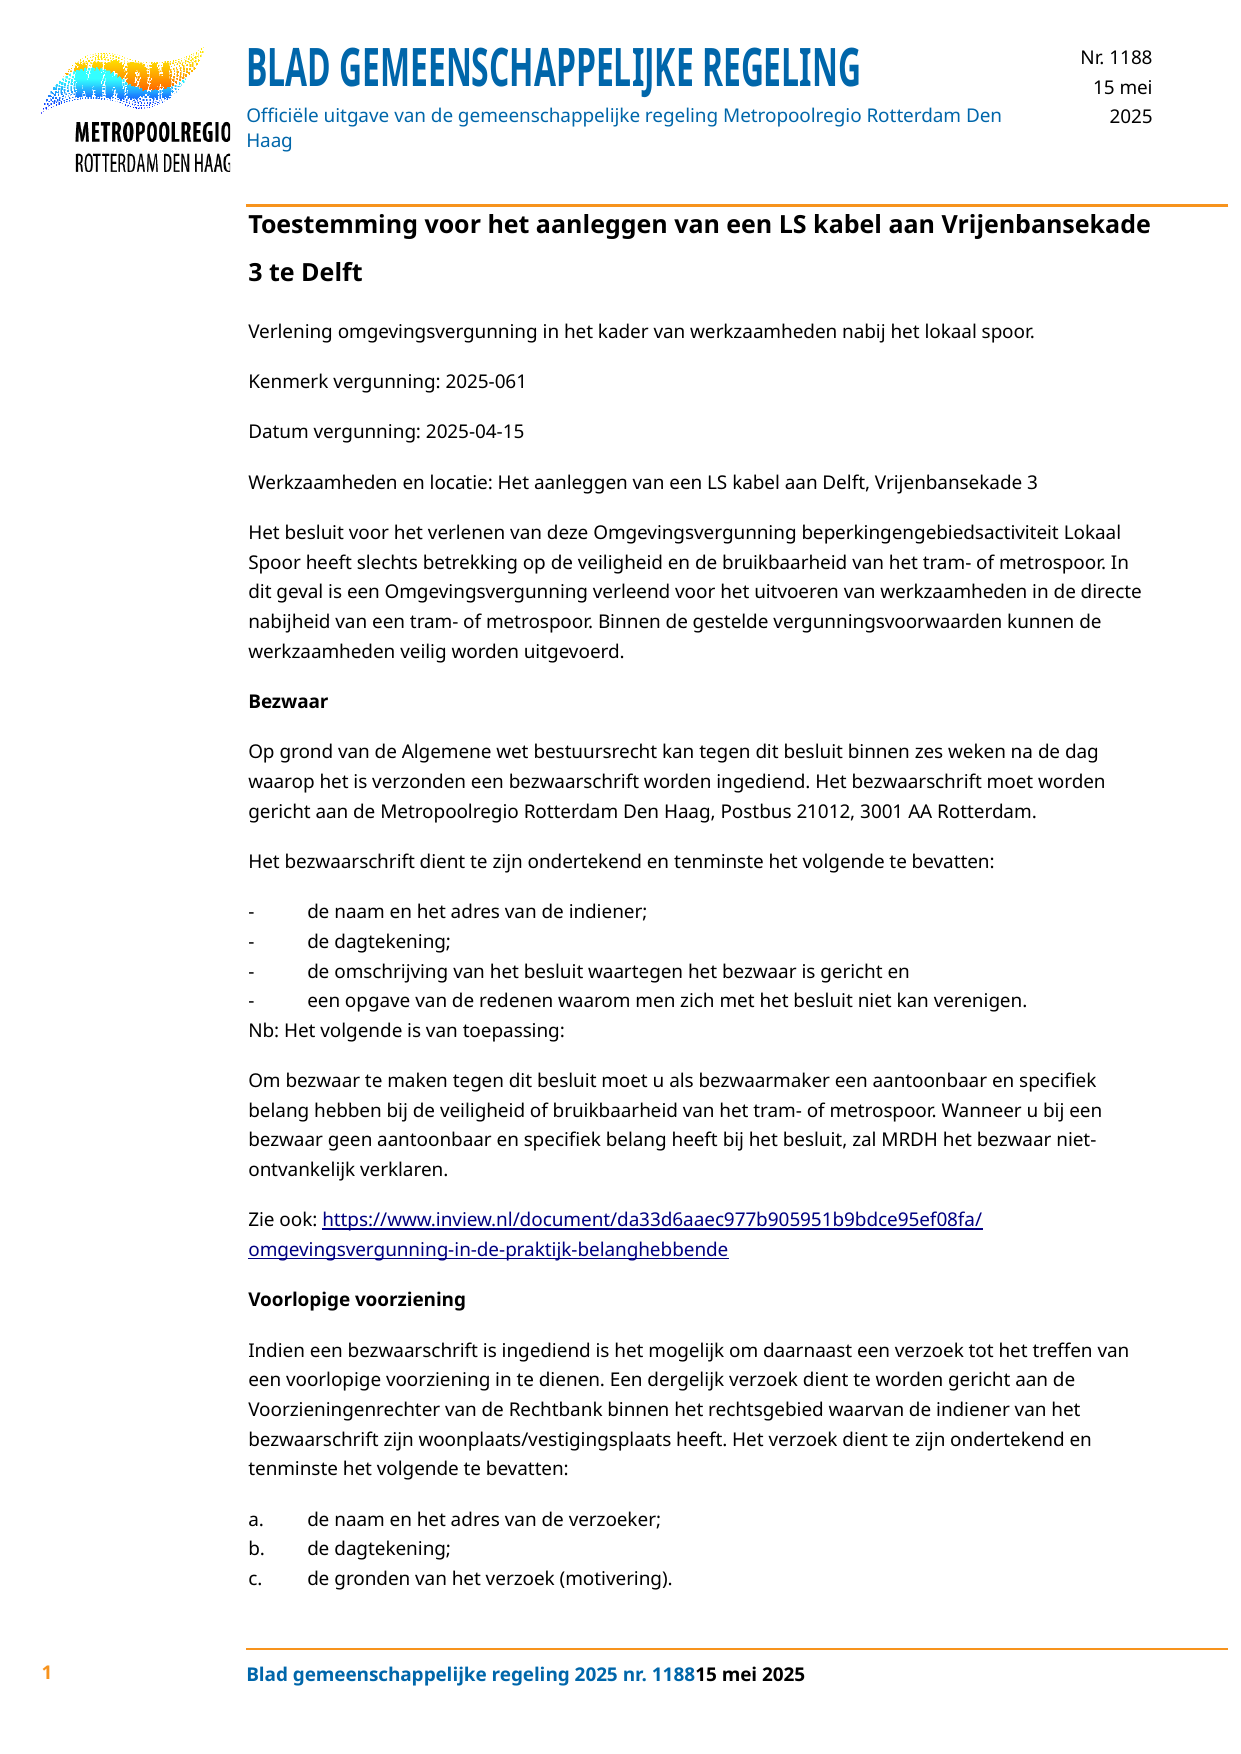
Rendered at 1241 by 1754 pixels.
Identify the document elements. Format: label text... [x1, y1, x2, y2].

text Bezwaar [248, 688, 1152, 714]
list de dagtekening; [248, 928, 1152, 954]
text Om bezwaar te maken tegen dit besluit moet u als bezwaarmaker een aantoonbaar en specifiek belang hebben bij de veiligheid of bruikbaarheid van het tram- of metrospoor. Wanneer u bij een bezwaar geen aantoonbaar en specifiek belang heeft bij het besluit, zal MRDH het bezwaar niet-ontvankelijk verklaren. [248, 1067, 1152, 1182]
text Verlening omgevingsvergunning in het kader van werkzaamheden nabij het lokaal spoor. [248, 318, 1152, 344]
list de omschrijving van het besluit waartegen het bezwaar is gericht en [248, 958, 1152, 984]
text Nb: Het volgende is van toepassing: [248, 1017, 1152, 1043]
list de naam en het adres van de verzoeker; [248, 1506, 1152, 1532]
text Werkzaamheden en locatie: Het aanleggen van een LS kabel aan Delft, Vrijenbansekade 3 [248, 469, 1152, 495]
text Kenmerk vergunning: 2025-061 [248, 368, 1152, 394]
text Het besluit voor het verlenen van deze Omgevingsvergunning beperkingengebiedsactiviteit Lokaal Spoor heeft slechts betrekking op de veiligheid en de bruikbaarheid van het tram- of metrospoor. In dit geval is een Omgevingsvergunning verleend voor het uitvoeren van werkzaamheden in de directe nabijheid van een tram- of metrospoor. Binnen de gestelde vergunningsvoorwaarden kunnen de werkzaamheden veilig worden uitgevoerd. [248, 519, 1152, 664]
picture [41, 47, 231, 172]
text Toestemming voor het aanleggen van een LS kabel aan Vrijenbansekade 3 te Delft [248, 207, 1152, 288]
text Datum vergunning: 2025-04-15 [248, 419, 1152, 444]
text Op grond van de Algemene wet bestuursrecht kan tegen dit besluit binnen zes weken na de dag waarop het is verzonden een bezwaarschrift worden ingediend. Het bezwaarschrift moet worden gericht aan de Metropoolregio Rotterdam Den Haag, Postbus 21012, 3001 AA Rotterdam. [248, 739, 1152, 824]
list de gronden van het verzoek (motivering). [248, 1565, 1152, 1591]
list een opgave van de redenen waarom men zich met het besluit niet kan verenigen. [248, 987, 1152, 1013]
text Voorlopige voorziening [248, 1287, 1152, 1312]
text Zie ook: https://www.inview.nl/document/da33d6aaec977b905951b9bdce95ef08fa/omgevingsvergunning-in-de-praktijk-belanghebbende [248, 1207, 1152, 1262]
text Het bezwaarschrift dient te zijn ondertekend en tenminste het volgende te bevatten: [248, 848, 1152, 874]
list de naam en het adres van de indiener; [248, 899, 1152, 924]
text Indien een bezwaarschrift is ingediend is het mogelijk om daarnaast een verzoek tot het treffen van een voorlopige voorziening in te dienen. Een dergelijk verzoek dient te worden gericht aan de Voorzieningenrechter van de Rechtbank binnen het rechtsgebied waarvan de indiener van het bezwaarschrift zijn woonplaats/vestigingsplaats heeft. Het verzoek dient te zijn ondertekend en tenminste het volgende te bevatten: [248, 1337, 1152, 1481]
list de dagtekening; [248, 1535, 1152, 1561]
